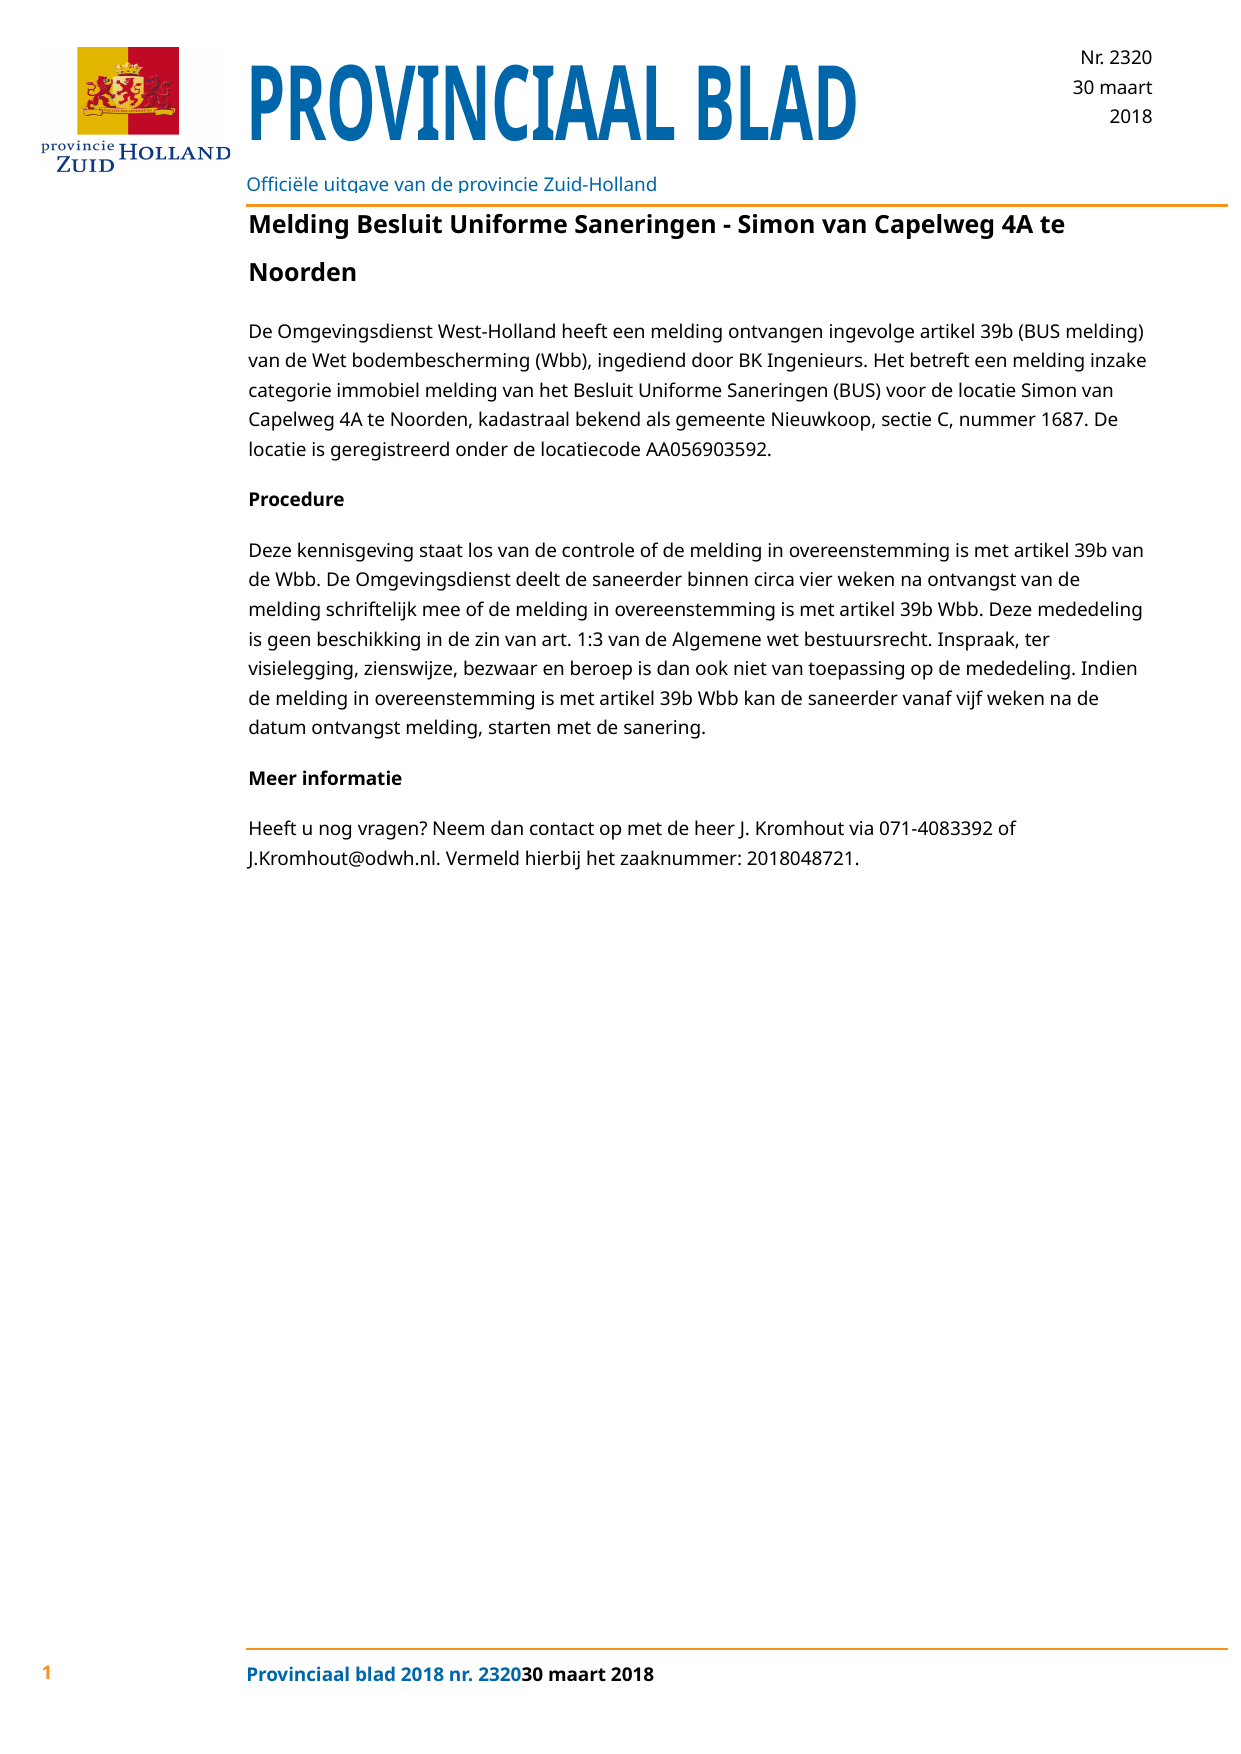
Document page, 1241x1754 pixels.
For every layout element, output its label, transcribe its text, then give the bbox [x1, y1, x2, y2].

text Melding Besluit Uniforme Saneringen - Simon van Capelweg 4A te Noorden [248, 207, 1152, 288]
text De Omgevingsdienst West-Holland heeft een melding ontvangen ingevolge artikel 39b (BUS melding) van de Wet bodembescherming (Wbb), ingediend door BK Ingenieurs. Het betreft een melding inzake categorie immobiel melding van het Besluit Uniforme Saneringen (BUS) voor de locatie Simon van Capelweg 4A te Noorden, kadastraal bekend als gemeente Nieuwkoop, sectie C, nummer 1687. De locatie is geregistreerd onder de locatiecode AA056903592. [248, 318, 1152, 462]
picture [41, 47, 231, 172]
text Meer informatie [248, 765, 1152, 791]
text Procedure [248, 487, 1152, 512]
text Heeft u nog vragen? Neem dan contact op met de heer J. Kromhout via 071-4083392 of J.Kromhout@odwh.nl. Vermeld hierbij het zaaknummer: 2018048721. [248, 815, 1152, 871]
text Deze kennisgeving staat los van de controle of de melding in overeenstemming is met artikel 39b van de Wbb. De Omgevingsdienst deelt de saneerder binnen circa vier weken na ontvangst van de melding schriftelijk mee of de melding in overeenstemming is met artikel 39b Wbb. Deze mededeling is geen beschikking in de zin van art. 1:3 van de Algemene wet bestuursrecht. Inspraak, ter visielegging, zienswijze, bezwaar en beroep is dan ook niet van toepassing op de mededeling. Indien de melding in overeenstemming is met artikel 39b Wbb kan de saneerder vanaf vijf weken na de datum ontvangst melding, starten met de sanering. [248, 537, 1152, 740]
